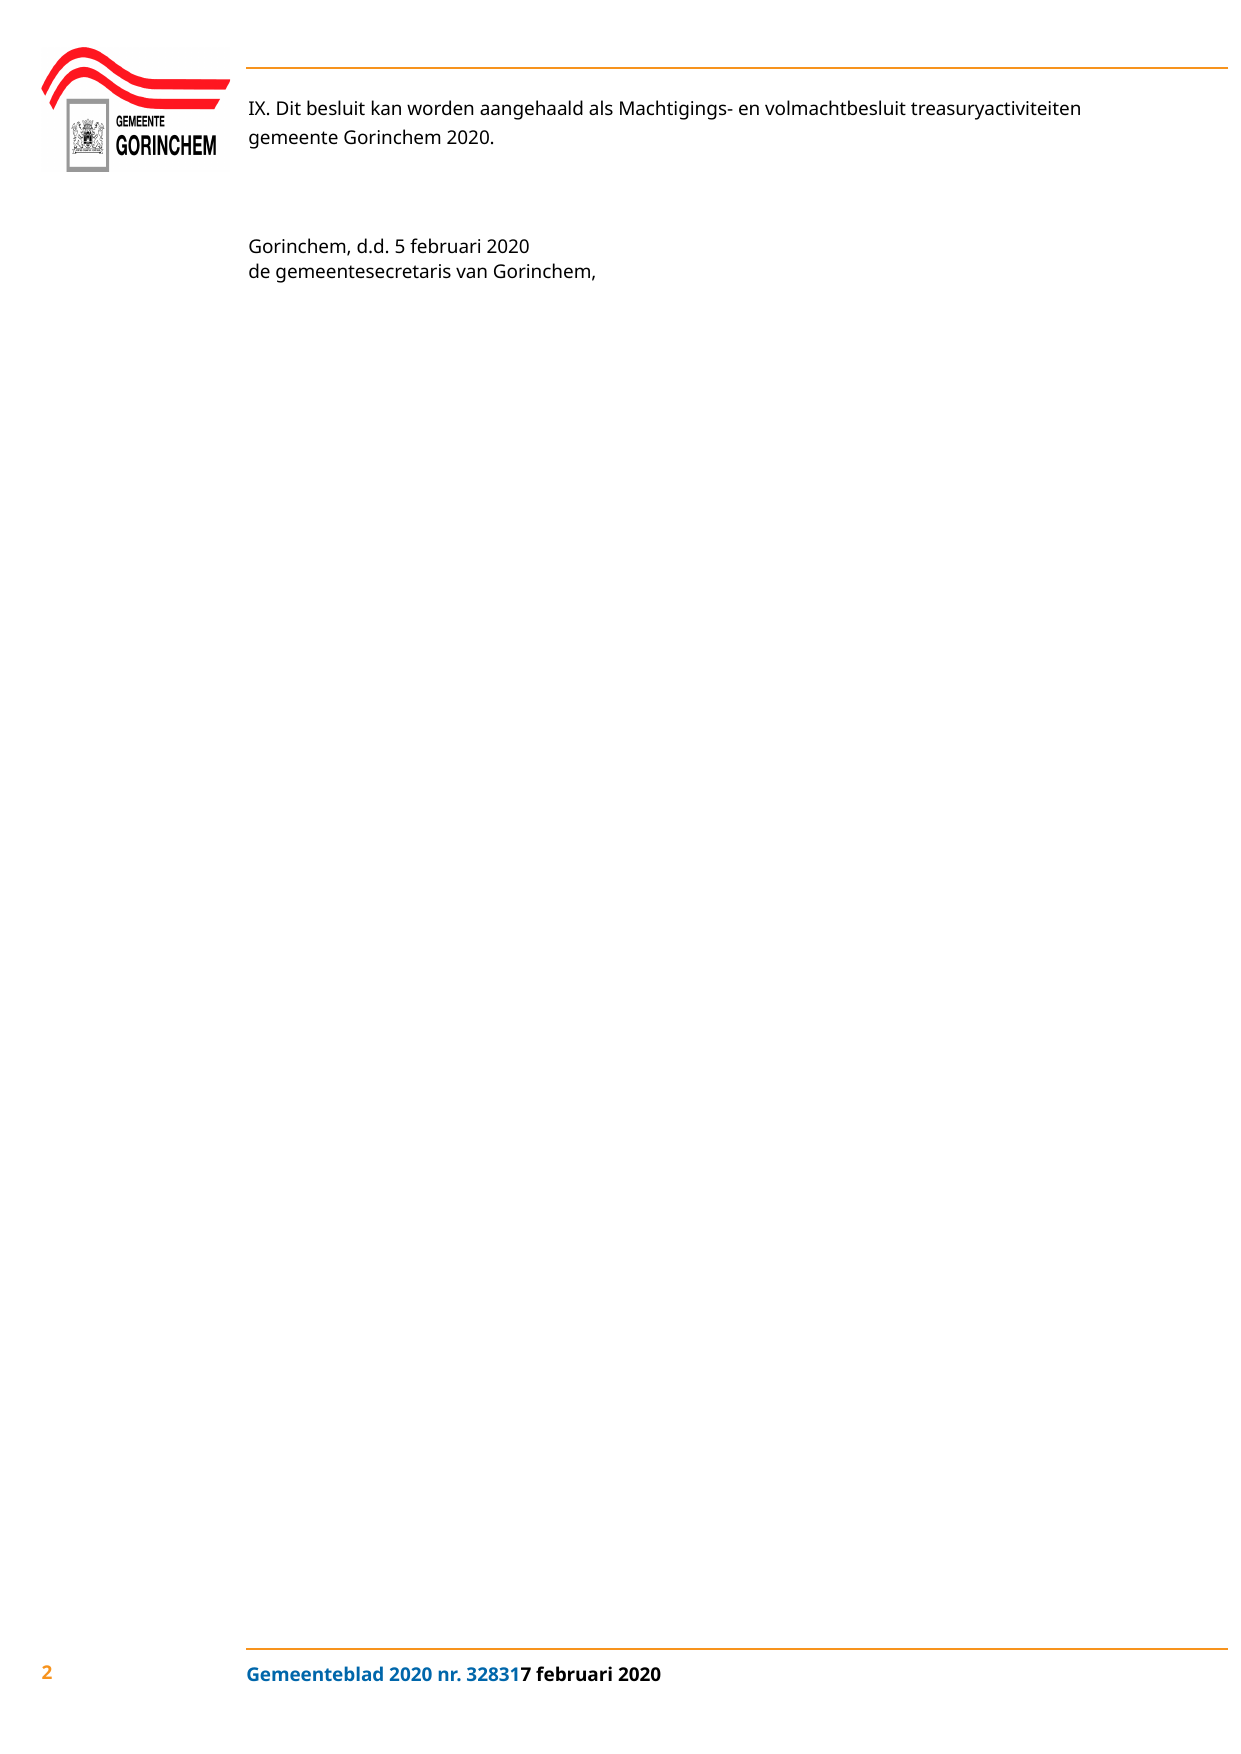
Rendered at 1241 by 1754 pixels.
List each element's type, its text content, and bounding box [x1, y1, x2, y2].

text de gemeentesecretaris van Gorinchem, [248, 258, 1152, 284]
text IX. Dit besluit kan worden aangehaald als Machtigings- en volmachtbesluit treasuryactiviteiten gemeente Gorinchem 2020. [248, 95, 1152, 150]
picture [41, 47, 231, 172]
text Gorinchem, d.d. 5 februari 2020 [248, 233, 1152, 258]
